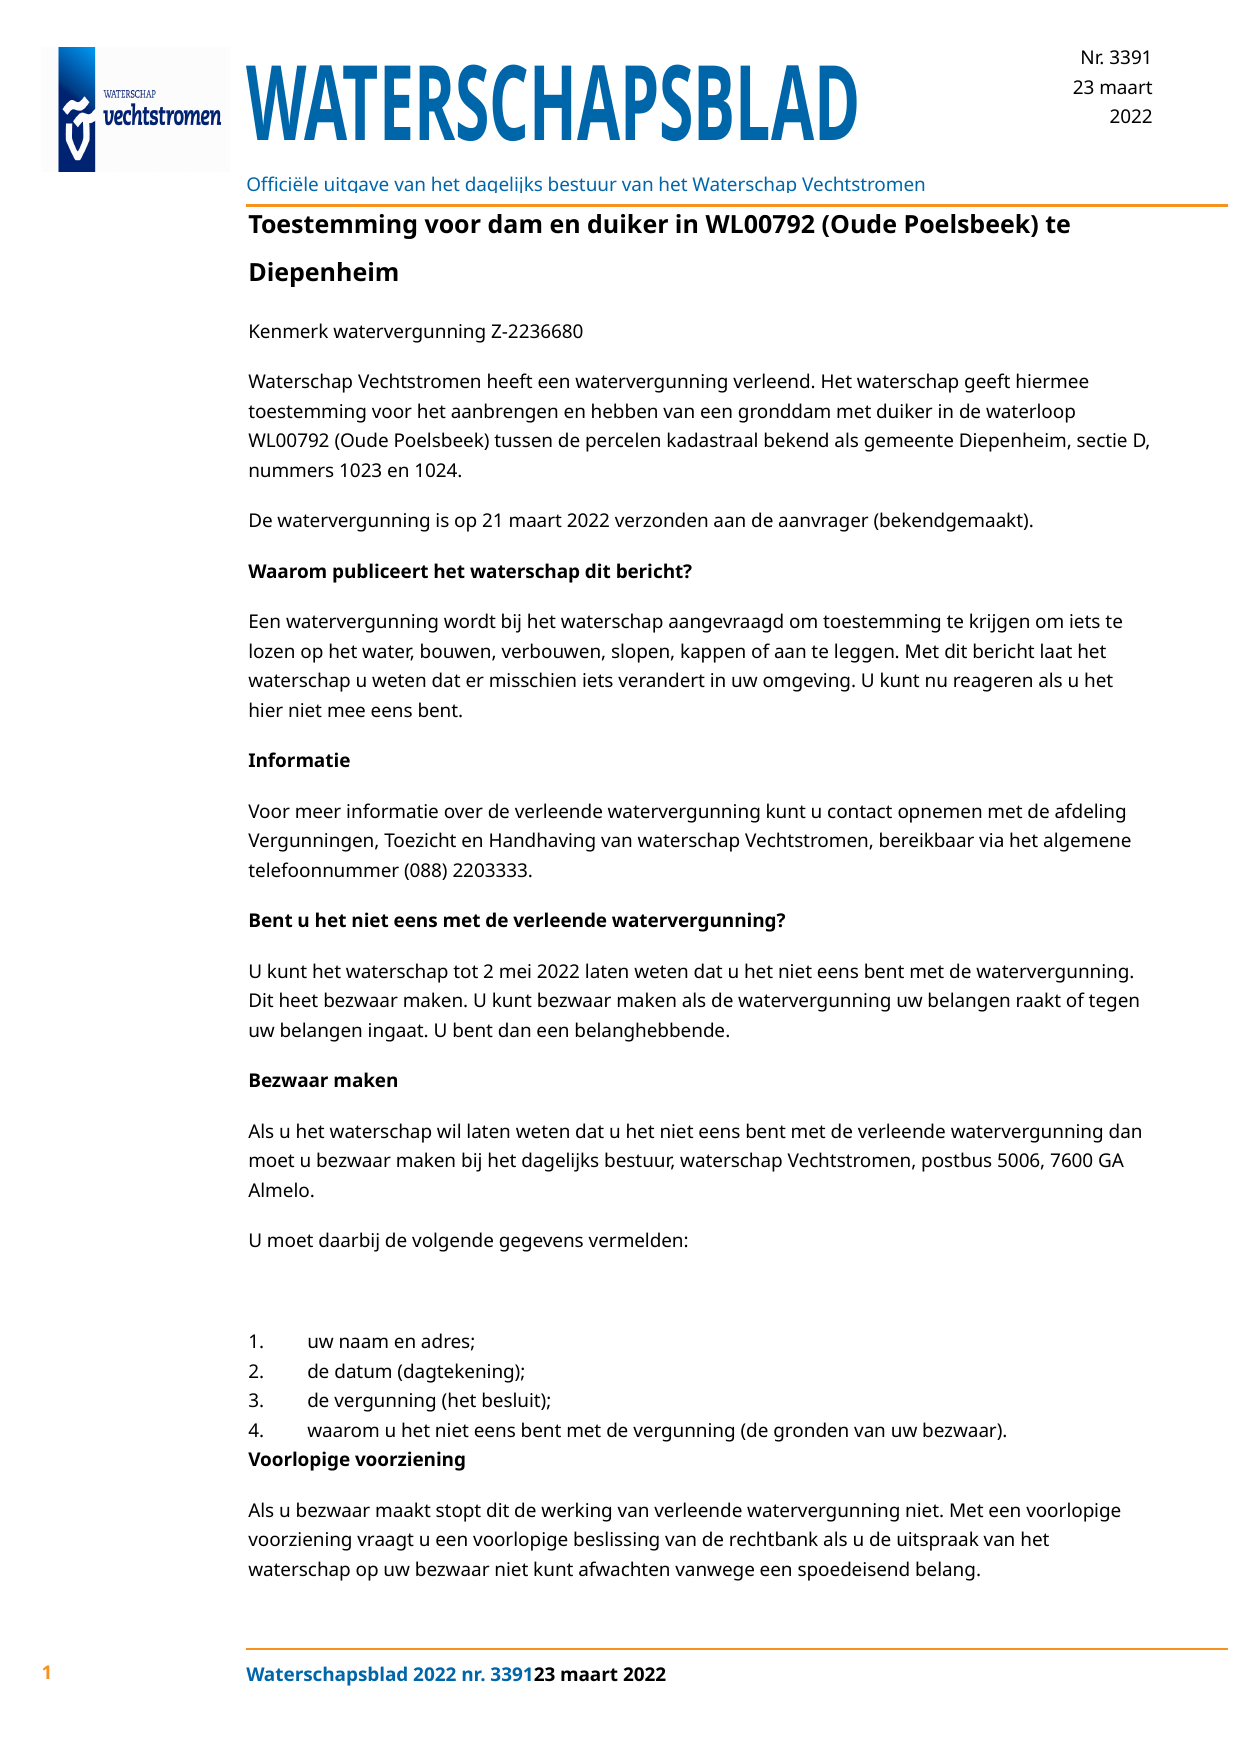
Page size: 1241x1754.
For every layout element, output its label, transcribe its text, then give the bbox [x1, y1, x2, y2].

text Als u bezwaar maakt stopt dit de werking van verleende watervergunning niet. Met een voorlopige voorziening vraagt u een voorlopige beslissing van de rechtbank als u de uitspraak van het waterschap op uw bezwaar niet kunt afwachten vanwege een spoedeisend belang. [248, 1497, 1152, 1582]
text Als u het waterschap wil laten weten dat u het niet eens bent met de verleende watervergunning dan moet u bezwaar maken bij het dagelijks bestuur, waterschap Vechtstromen, postbus 5006, 7600 GA Almelo. [248, 1118, 1152, 1203]
text Voorlopige voorziening [248, 1447, 1152, 1472]
list de vergunning (het besluit); [248, 1387, 1152, 1413]
text U kunt het waterschap tot 2 mei 2022 laten weten dat u het niet eens bent met de watervergunning. Dit heet bezwaar maken. U kunt bezwaar maken als de watervergunning uw belangen raakt of tegen uw belangen ingaat. U bent dan een belanghebbende. [248, 958, 1152, 1043]
text Waarom publiceert het waterschap dit bericht? [248, 558, 1152, 584]
text Toestemming voor dam en duiker in WL00792 (Oude Poelsbeek) te Diepenheim [248, 207, 1152, 288]
text U moet daarbij de volgende gegevens vermelden: [248, 1227, 1152, 1253]
text Waterschap Vechtstromen heeft een watervergunning verleend. Het waterschap geeft hiermee toestemming voor het aanbrengen en hebben van een gronddam met duiker in de waterloop WL00792 (Oude Poelsbeek) tussen de percelen kadastraal bekend als gemeente Diepenheim, sectie D, nummers 1023 en 1024. [248, 368, 1152, 483]
list waarom u het niet eens bent met de vergunning (de gronden van uw bezwaar). [248, 1417, 1152, 1443]
text Voor meer informatie over de verleende watervergunning kunt u contact opnemen met de afdeling Vergunningen, Toezicht en Handhaving van waterschap Vechtstromen, bereikbaar via het algemene telefoonnummer (088) 2203333. [248, 798, 1152, 883]
text Een watervergunning wordt bij het waterschap aangevraagd om toestemming te krijgen om iets te lozen op het water, bouwen, verbouwen, slopen, kappen of aan te leggen. Met dit bericht laat het waterschap u weten dat er misschien iets verandert in uw omgeving. U kunt nu reageren als u het hier niet mee eens bent. [248, 608, 1152, 723]
text De watervergunning is op 21 maart 2022 verzonden aan de aanvrager (bekendgemaakt). [248, 507, 1152, 533]
list uw naam en adres; [248, 1328, 1152, 1354]
text Informatie [248, 747, 1152, 773]
text Kenmerk watervergunning Z-2236680 [248, 318, 1152, 344]
picture [41, 47, 231, 172]
text Bent u het niet eens met de verleende watervergunning? [248, 907, 1152, 933]
text Bezwaar maken [248, 1067, 1152, 1093]
list de datum (dagtekening); [248, 1358, 1152, 1384]
